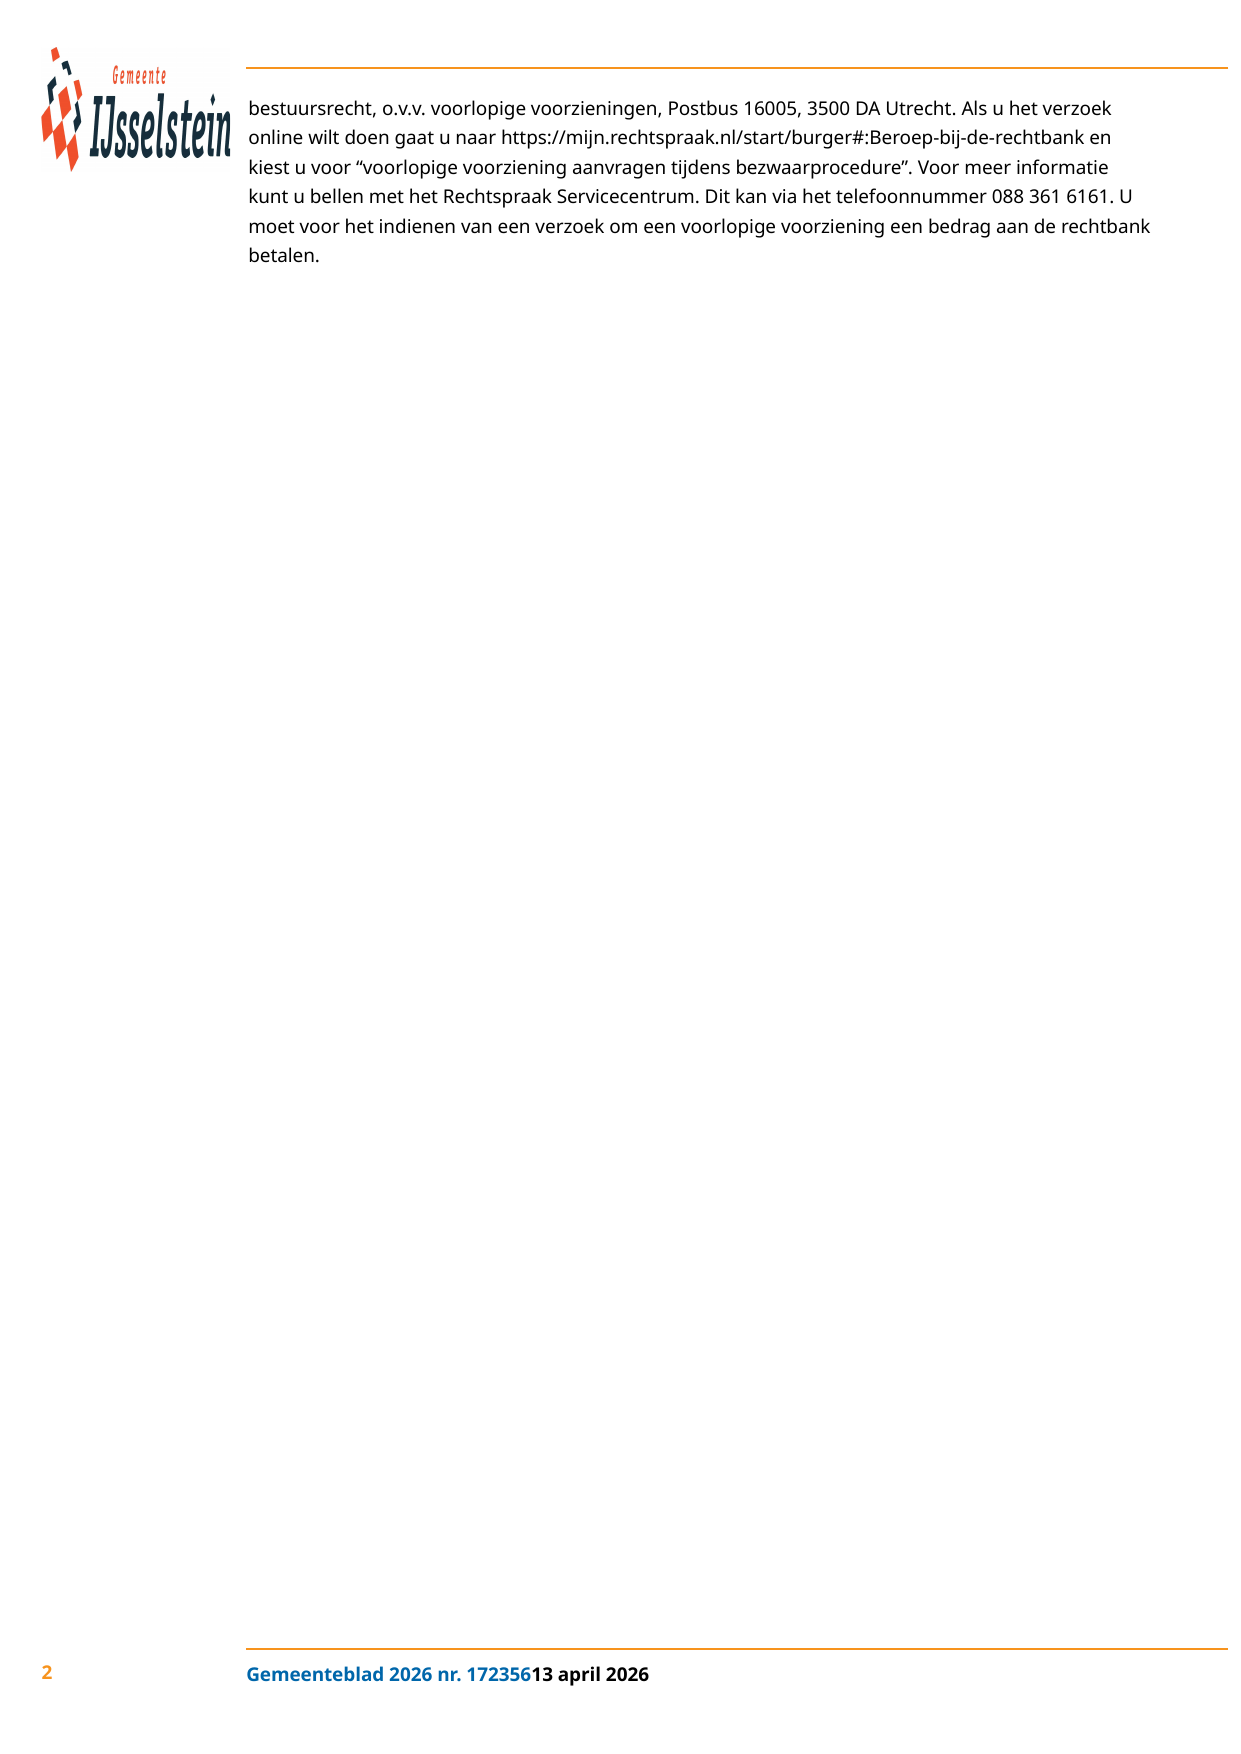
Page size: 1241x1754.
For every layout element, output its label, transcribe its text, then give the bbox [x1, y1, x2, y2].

text bestuursrecht, o.v.v. voorlopige voorzieningen, Postbus 16005, 3500 DA Utrecht. Als u het verzoek online wilt doen gaat u naar https://mijn.rechtspraak.nl/start/burger#:Beroep-bij-de-rechtbank en kiest u voor “voorlopige voorziening aanvragen tijdens bezwaarprocedure”. Voor meer informatie kunt u bellen met het Rechtspraak Servicecentrum. Dit kan via het telefoonnummer 088 361 6161. U moet voor het indienen van een verzoek om een voorlopige voorziening een bedrag aan de rechtbank betalen. [248, 95, 1152, 268]
picture [41, 47, 231, 172]
